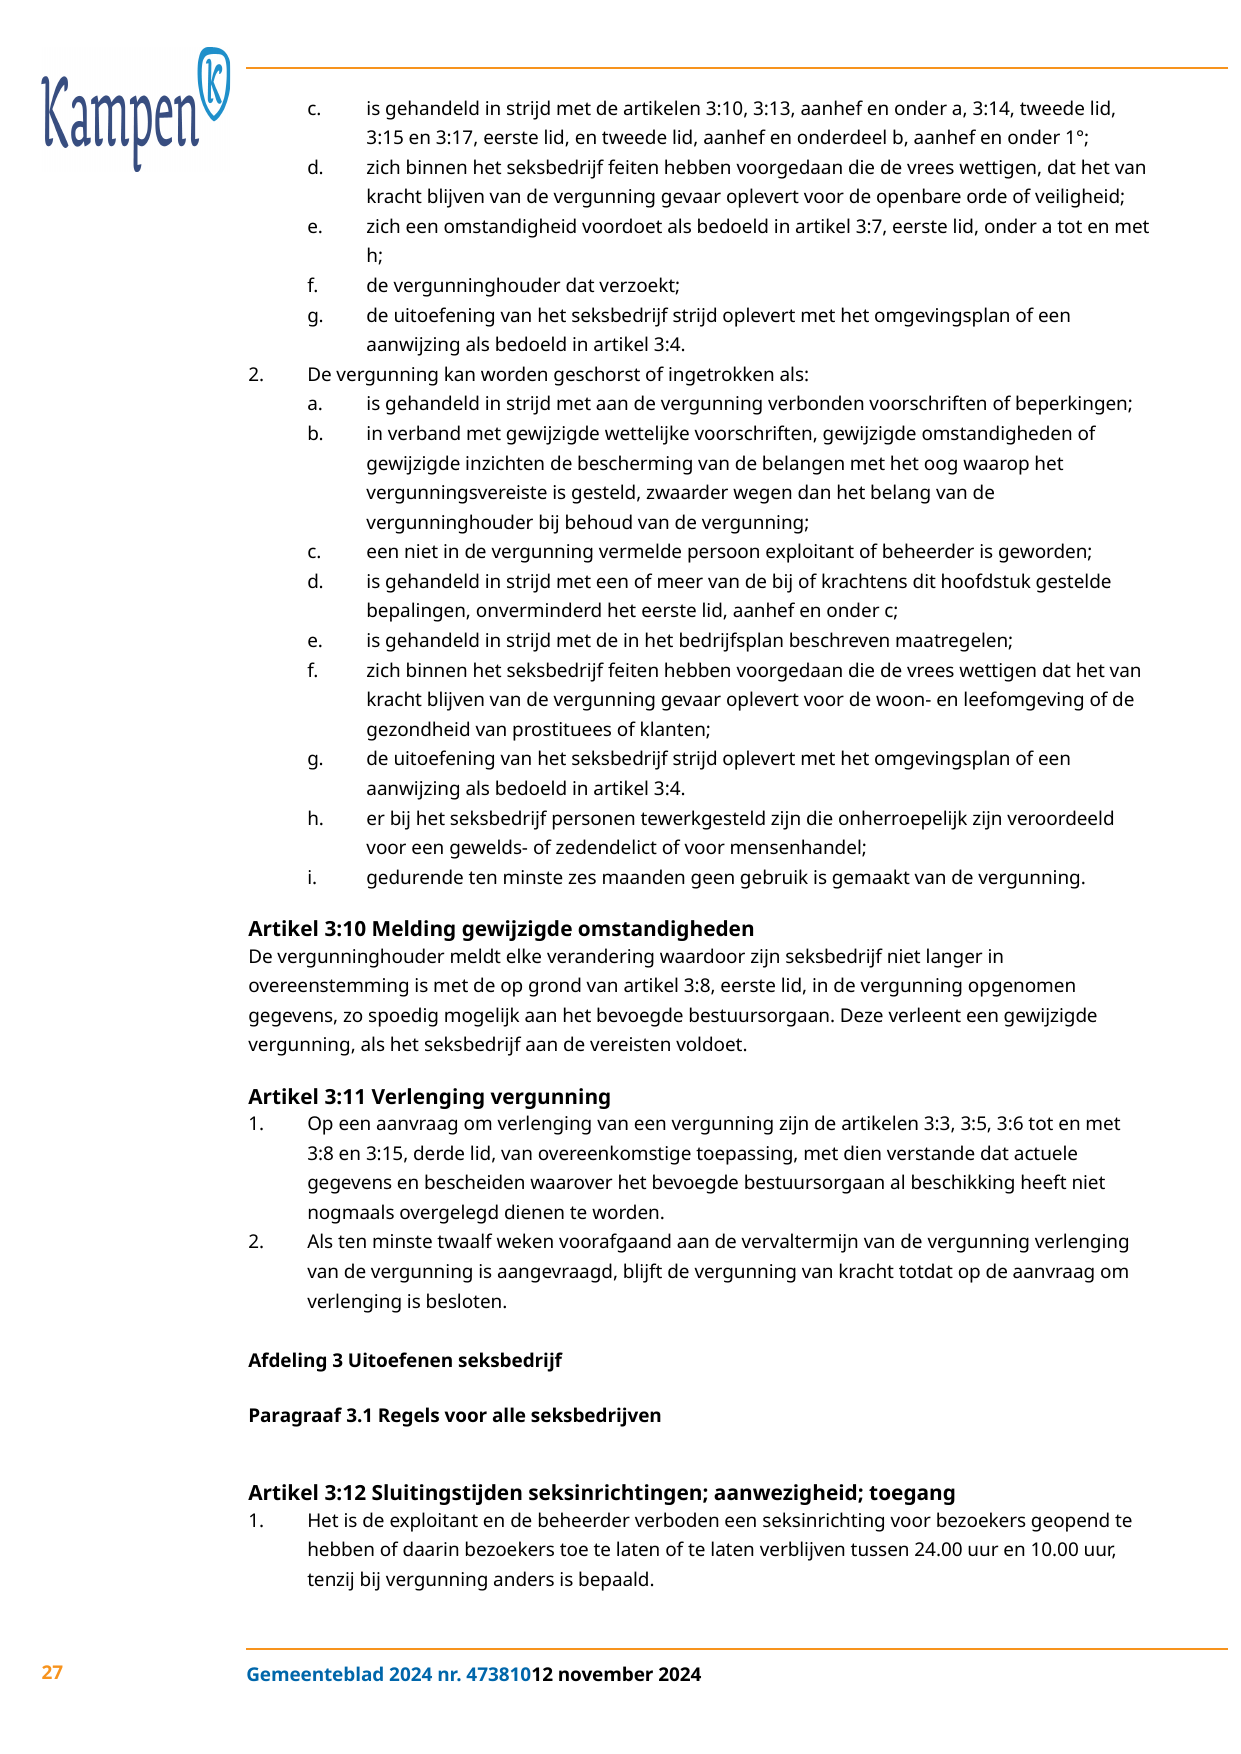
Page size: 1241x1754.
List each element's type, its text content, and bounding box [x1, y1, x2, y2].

list zich een omstandigheid voordoet als bedoeld in artikel 3:7, eerste lid, onder a tot en met h; [307, 213, 1152, 268]
text Artikel 3:11 Verlenging vergunning [248, 1082, 1152, 1110]
list in verband met gewijzigde wettelijke voorschriften, gewijzigde omstandigheden of gewijzigde inzichten de bescherming van de belangen met het oog waarop het vergunningsvereiste is gesteld, zwaarder wegen dan het belang van de vergunninghouder bij behoud van de vergunning; [307, 420, 1152, 535]
list is gehandeld in strijd met de artikelen 3:10, 3:13, aanhef en onder a, 3:14, tweede lid, 3:15 en 3:17, eerste lid, en tweede lid, aanhef en onderdeel b, aanhef en onder 1°; [307, 95, 1152, 150]
list Als ten minste twaalf weken voorafgaand aan de vervaltermijn van de vergunning verlenging van de vergunning is aangevraagd, blijft de vergunning van kracht totdat op de aanvraag om verlenging is besloten. [248, 1229, 1152, 1314]
list is gehandeld in strijd met een of meer van de bij of krachtens dit hoofdstuk gestelde bepalingen, onverminderd het eerste lid, aanhef en onder c; [307, 568, 1152, 623]
list Het is de exploitant en de beheerder verboden een seksinrichting voor bezoekers geopend te hebben of daarin bezoekers toe te laten of te laten verblijven tussen 24.00 uur en 10.00 uur, tenzij bij vergunning anders is bepaald. [248, 1507, 1152, 1592]
list is gehandeld in strijd met aan de vergunning verbonden voorschriften of beperkingen; [307, 391, 1152, 416]
list de vergunninghouder dat verzoekt; [307, 272, 1152, 298]
list de uitoefening van het seksbedrijf strijd oplevert met het omgevingsplan of een aanwijzing als bedoeld in artikel 3:4. [307, 746, 1152, 801]
list de uitoefening van het seksbedrijf strijd oplevert met het omgevingsplan of een aanwijzing als bedoeld in artikel 3:4. [307, 302, 1152, 357]
list gedurende ten minste zes maanden geen gebruik is gemaakt van de vergunning. [307, 864, 1152, 890]
text De vergunninghouder meldt elke verandering waardoor zijn seksbedrijf niet langer in overeenstemming is met de op grond van artikel 3:8, eerste lid, in de vergunning opgenomen gegevens, zo spoedig mogelijk aan het bevoegde bestuursorgaan. Deze verleent een gewijzigde vergunning, als het seksbedrijf aan de vereisten voldoet. [248, 943, 1152, 1057]
list is gehandeld in strijd met de in het bedrijfsplan beschreven maatregelen; [307, 627, 1152, 653]
list er bij het seksbedrijf personen tewerkgesteld zijn die onherroepelijk zijn veroordeeld voor een gewelds- of zedendelict of voor mensenhandel; [307, 805, 1152, 860]
text Artikel 3:12 Sluitingstijden seksinrichtingen; aanwezigheid; toegang [248, 1478, 1152, 1507]
text Artikel 3:10 Melding gewijzigde omstandigheden [248, 914, 1152, 943]
list een niet in de vergunning vermelde persoon exploitant of beheerder is geworden; [307, 538, 1152, 564]
list zich binnen het seksbedrijf feiten hebben voorgedaan die de vrees wettigen dat het van kracht blijven van de vergunning gevaar oplevert voor de woon- en leefomgeving of de gezondheid van prostituees of klanten; [307, 657, 1152, 742]
list Op een aanvraag om verlenging van een vergunning zijn de artikelen 3:3, 3:5, 3:6 tot en met 3:8 en 3:15, derde lid, van overeenkomstige toepassing, met dien verstande dat actuele gegevens en bescheiden waarover het bevoegde bestuursorgaan al beschikking heeft niet nogmaals overgelegd dienen te worden. [248, 1110, 1152, 1225]
list zich binnen het seksbedrijf feiten hebben voorgedaan die de vrees wettigen, dat het van kracht blijven van de vergunning gevaar oplevert voor de openbare orde of veiligheid; [307, 154, 1152, 209]
list De vergunning kan worden geschorst of ingetrokken als: [248, 361, 1152, 387]
text Paragraaf 3.1 Regels voor alle seksbedrijven [248, 1402, 1152, 1428]
text Afdeling 3 Uitoefenen seksbedrijf [248, 1347, 1152, 1373]
picture [41, 47, 231, 172]
